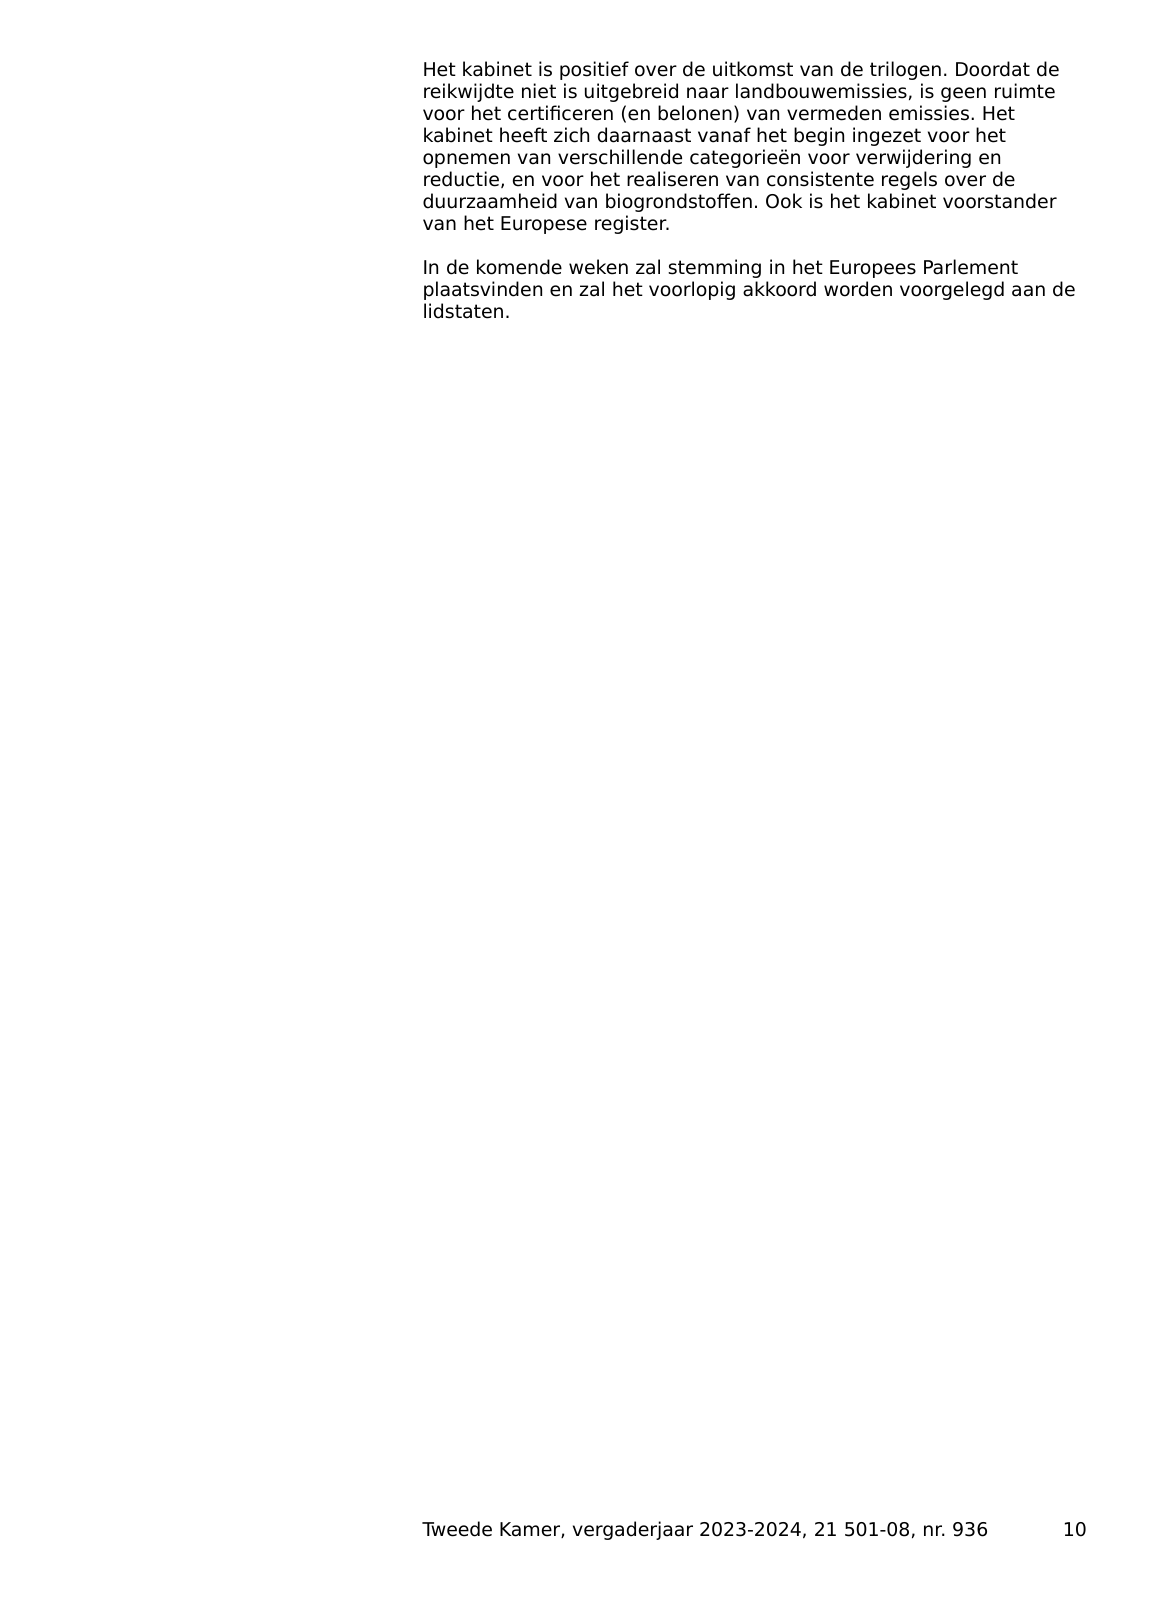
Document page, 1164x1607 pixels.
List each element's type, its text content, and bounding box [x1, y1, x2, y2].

text Het kabinet is positief over de uitkomst van de trilogen. Doordat de reikwijdte niet is uitgebreid naar landbouwemissies, is geen ruimte voor het certificeren (en belonen) van vermeden emissies. Het kabinet heeft zich daarnaast vanaf het begin ingezet voor het opnemen van verschillende categorieën voor verwijdering en reductie, en voor het realiseren van consistente regels over de duurzaamheid van biogrondstoffen. Ook is het kabinet voorstander van het Europese register. [422, 59, 1087, 235]
text In de komende weken zal stemming in het Europees Parlement plaatsvinden en zal het voorlopig akkoord worden voorgelegd aan de lidstaten. [422, 257, 1087, 323]
